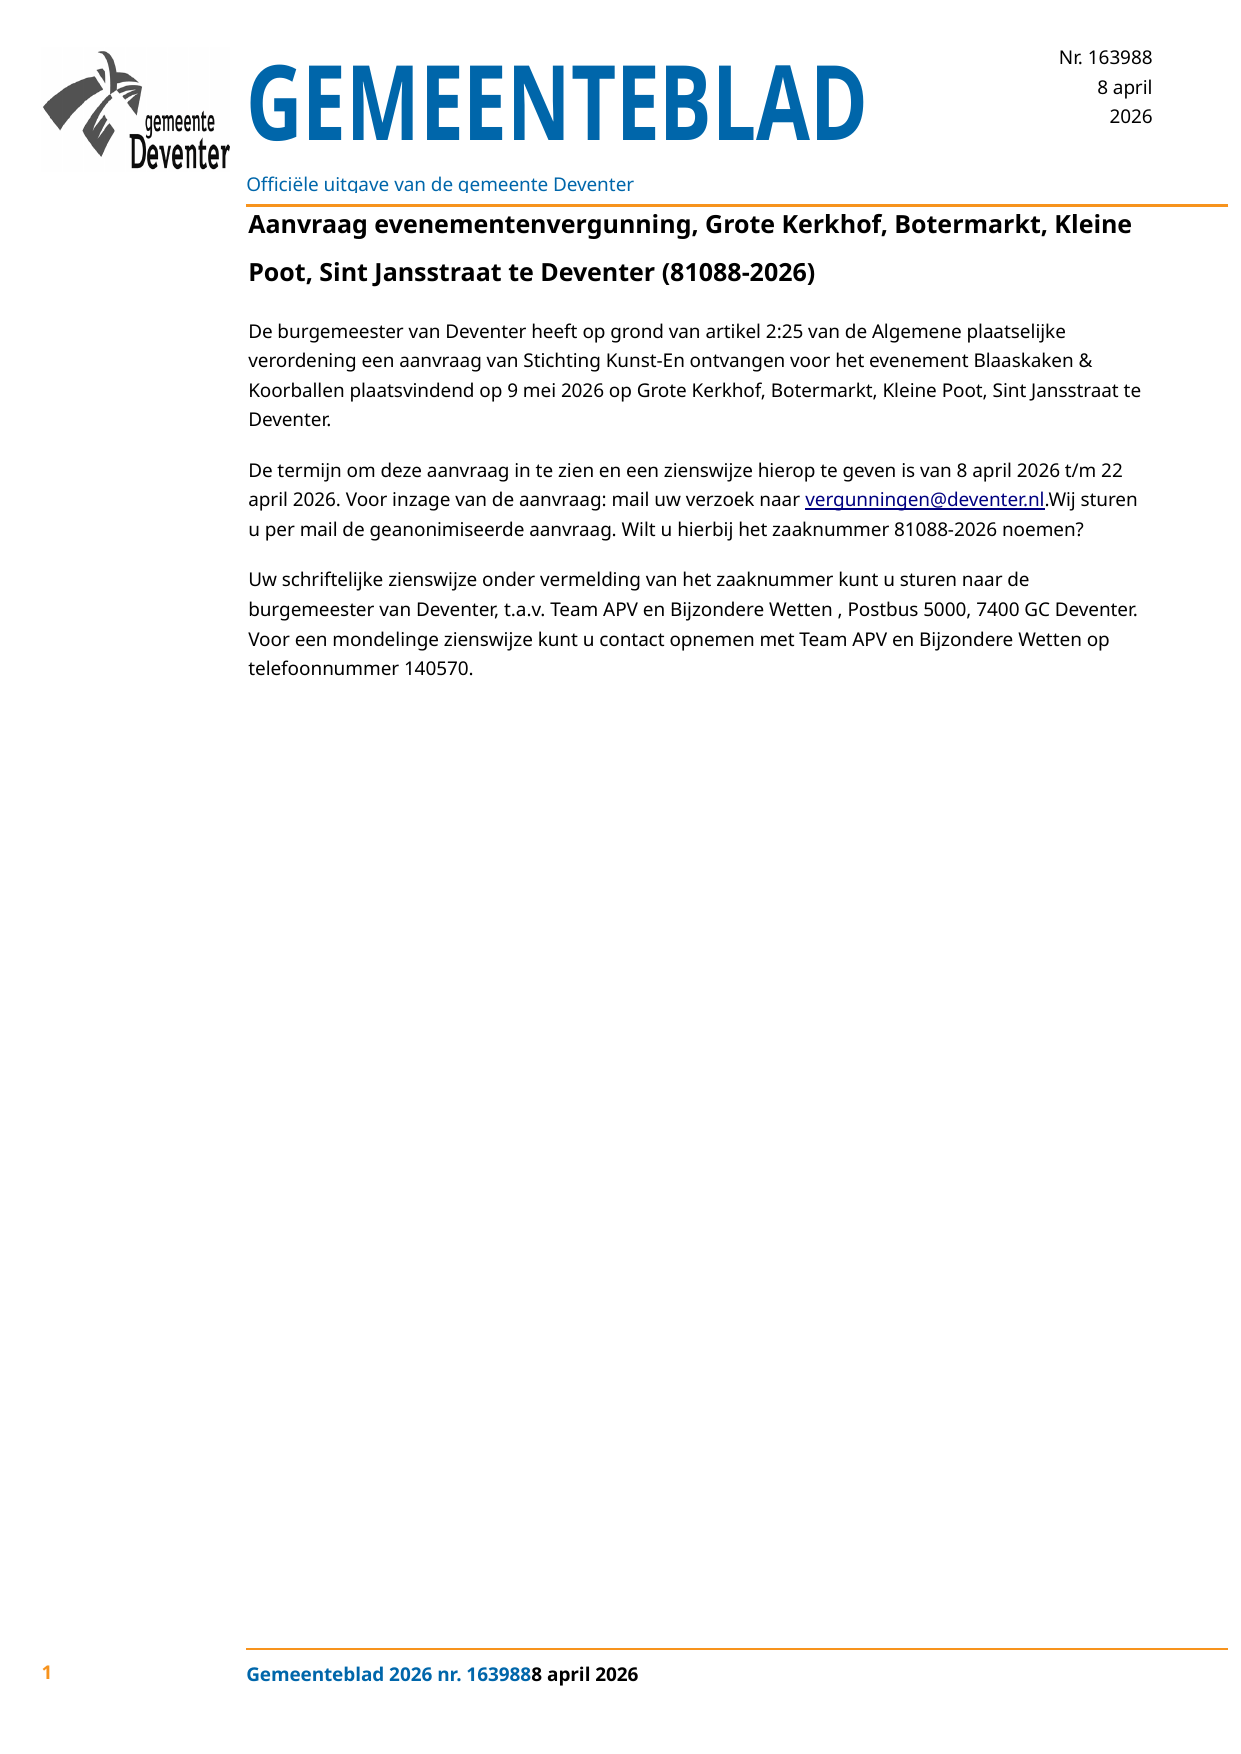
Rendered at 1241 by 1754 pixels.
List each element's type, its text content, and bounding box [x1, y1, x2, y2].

text Uw schriftelijke zienswijze onder vermelding van het zaaknummer kunt u sturen naar de burgemeester van Deventer, t.a.v. Team APV en Bijzondere Wetten , Postbus 5000, 7400 GC Deventer. Voor een mondelinge zienswijze kunt u contact opnemen met Team APV en Bijzondere Wetten op telefoonnummer 140570. [248, 567, 1152, 681]
text De termijn om deze aanvraag in te zien en een zienswijze hierop te geven is van 8 april 2026 t/m 22 april 2026. Voor inzage van de aanvraag: mail uw verzoek naar vergunningen@deventer.nl.Wij sturen u per mail de geanonimiseerde aanvraag. Wilt u hierbij het zaaknummer 81088-2026 noemen? [248, 457, 1152, 542]
picture [41, 47, 231, 172]
text De burgemeester van Deventer heeft op grond van artikel 2:25 van de Algemene plaatselijke verordening een aanvraag van Stichting Kunst-En ontvangen voor het evenement Blaaskaken & Koorballen plaatsvindend op 9 mei 2026 op Grote Kerkhof, Botermarkt, Kleine Poot, Sint Jansstraat te Deventer. [248, 318, 1152, 432]
text Aanvraag evenementenvergunning, Grote Kerkhof, Botermarkt, Kleine Poot, Sint Jansstraat te Deventer (81088-2026) [248, 207, 1152, 288]
